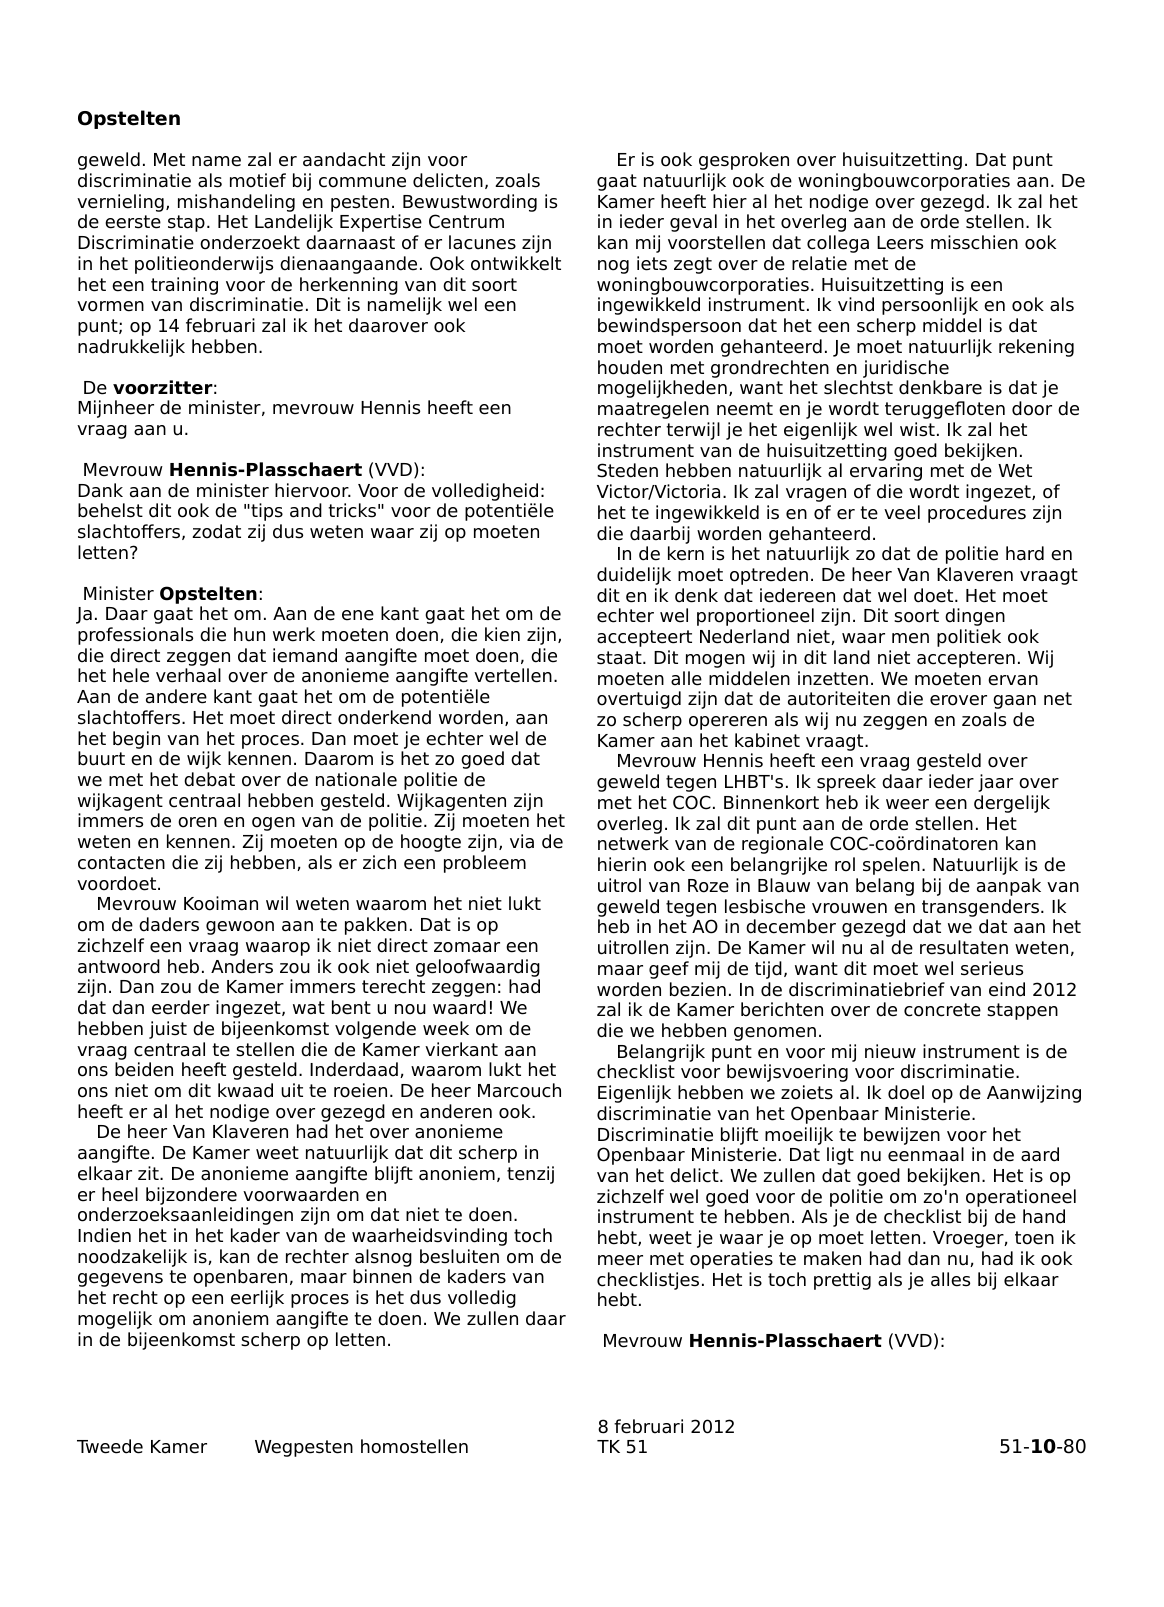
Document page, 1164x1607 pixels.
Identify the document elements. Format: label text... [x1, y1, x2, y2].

text Dank aan de minister hiervoor. Voor de volledigheid: behelst dit ook de "tips and tricks" voor de potentiële slachtoffers, zodat zij dus weten waar zij op moeten letten? [77, 480, 567, 563]
text geweld. Met name zal er aandacht zijn voor discriminatie als motief bij commune delicten, zoals vernieling, mishandeling en pesten. Bewustwording is de eerste stap. Het Landelijk Expertise Centrum Discriminatie onderzoekt daarnaast of er lacunes zijn in het politieonderwijs dienaangaande. Ook ontwikkelt het een training voor de herkenning van dit soort vormen van discriminatie. Dit is namelijk wel een punt; op 14 februari zal ik het daarover ook nadrukkelijk hebben. [77, 150, 567, 357]
text Belangrijk punt en voor mij nieuw instrument is de checklist voor bewijsvoering voor discriminatie. Eigenlijk hebben we zoiets al. Ik doel op de Aanwijzing discriminatie van het Openbaar Ministerie. Discriminatie blijft moeilijk te bewijzen voor het Openbaar Ministerie. Dat ligt nu eenmaal in de aard van het delict. We zullen dat goed bekijken. Het is op zichzelf wel goed voor de politie om zo'n operationeel instrument te hebben. Als je de checklist bij de hand hebt, weet je waar je op moet letten. Vroeger, toen ik meer met operaties te maken had dan nu, had ik ook checklistjes. Het is toch prettig als je alles bij elkaar hebt. [596, 1042, 1087, 1311]
text Ja. Daar gaat het om. Aan de ene kant gaat het om de professionals die hun werk moeten doen, die kien zijn, die direct zeggen dat iemand aangifte moet doen, die het hele verhaal over de anonieme aangifte vertellen. Aan de andere kant gaat het om de potentiële slachtoffers. Het moet direct onderkend worden, aan het begin van het proces. Dan moet je echter wel de buurt en de wijk kennen. Daarom is het zo goed dat we met het debat over de nationale politie de wijkagent centraal hebben gesteld. Wijkagenten zijn immers de oren en ogen van de politie. Zij moeten het weten en kennen. Zij moeten op de hoogte zijn, via de contacten die zij hebben, als er zich een probleem voordoet. [77, 604, 567, 894]
text Mevrouw Hennis-Plasschaert (VVD): [596, 1331, 1087, 1352]
text Mevrouw Kooiman wil weten waarom het niet lukt om de daders gewoon aan te pakken. Dat is op zichzelf een vraag waarop ik niet direct zomaar een antwoord heb. Anders zou ik ook niet geloofwaardig zijn. Dan zou de Kamer immers terecht zeggen: had dat dan eerder ingezet, wat bent u nou waard! We hebben juist de bijeenkomst volgende week om de vraag centraal te stellen die de Kamer vierkant aan ons beiden heeft gesteld. Inderdaad, waarom lukt het ons niet om dit kwaad uit te roeien. De heer Marcouch heeft er al het nodige over gezegd en anderen ook. [77, 894, 567, 1122]
text Mevrouw Hennis-Plasschaert (VVD): [77, 460, 567, 480]
text Minister Opstelten: [77, 583, 567, 604]
text De voorzitter: [77, 377, 567, 398]
text In de kern is het natuurlijk zo dat de politie hard en duidelijk moet optreden. De heer Van Klaveren vraagt dit en ik denk dat iedereen dat wel doet. Het moet echter wel proportioneel zijn. Dit soort dingen accepteert Nederland niet, waar men politiek ook staat. Dit mogen wij in dit land niet accepteren. Wij moeten alle middelen inzetten. We moeten ervan overtuigd zijn dat de autoriteiten die erover gaan net zo scherp opereren als wij nu zeggen en zoals de Kamer aan het kabinet vraagt. [596, 544, 1087, 751]
text Er is ook gesproken over huisuitzetting. Dat punt gaat natuurlijk ook de woningbouwcorporaties aan. De Kamer heeft hier al het nodige over gezegd. Ik zal het in ieder geval in het overleg aan de orde stellen. Ik kan mij voorstellen dat collega Leers misschien ook nog iets zegt over de relatie met de woningbouwcorporaties. Huisuitzetting is een ingewikkeld instrument. Ik vind persoonlijk en ook als bewindspersoon dat het een scherp middel is dat moet worden gehanteerd. Je moet natuurlijk rekening houden met grondrechten en juridische mogelijkheden, want het slechtst denkbare is dat je maatregelen neemt en je wordt teruggefloten door de rechter terwijl je het eigenlijk wel wist. Ik zal het instrument van de huisuitzetting goed bekijken. Steden hebben natuurlijk al ervaring met de Wet Victor/Victoria. Ik zal vragen of die wordt ingezet, of het te ingewikkeld is en of er te veel procedures zijn die daarbij worden gehanteerd. [596, 150, 1087, 544]
text De heer Van Klaveren had het over anonieme aangifte. De Kamer weet natuurlijk dat dit scherp in elkaar zit. De anonieme aangifte blijft anoniem, tenzij er heel bijzondere voorwaarden en onderzoeksaanleidingen zijn om dat niet te doen. Indien het in het kader van de waarheidsvinding toch noodzakelijk is, kan de rechter alsnog besluiten om de gegevens te openbaren, maar binnen de kaders van het recht op een eerlijk proces is het dus volledig mogelijk om anoniem aangifte te doen. We zullen daar in de bijeenkomst scherp op letten. [77, 1122, 567, 1350]
text Mijnheer de minister, mevrouw Hennis heeft een vraag aan u. [77, 398, 567, 440]
text Mevrouw Hennis heeft een vraag gesteld over geweld tegen LHBT's. Ik spreek daar ieder jaar over met het COC. Binnenkort heb ik weer een dergelijk overleg. Ik zal dit punt aan de orde stellen. Het netwerk van de regionale COC-coördinatoren kan hierin ook een belangrijke rol spelen. Natuurlijk is de uitrol van Roze in Blauw van belang bij de aanpak van geweld tegen lesbische vrouwen en transgenders. Ik heb in het AO in december gezegd dat we dat aan het uitrollen zijn. De Kamer wil nu al de resultaten weten, maar geef mij de tijd, want dit moet wel serieus worden bezien. In de discriminatiebrief van eind 2012 zal ik de Kamer berichten over de concrete stappen die we hebben genomen. [596, 751, 1087, 1042]
